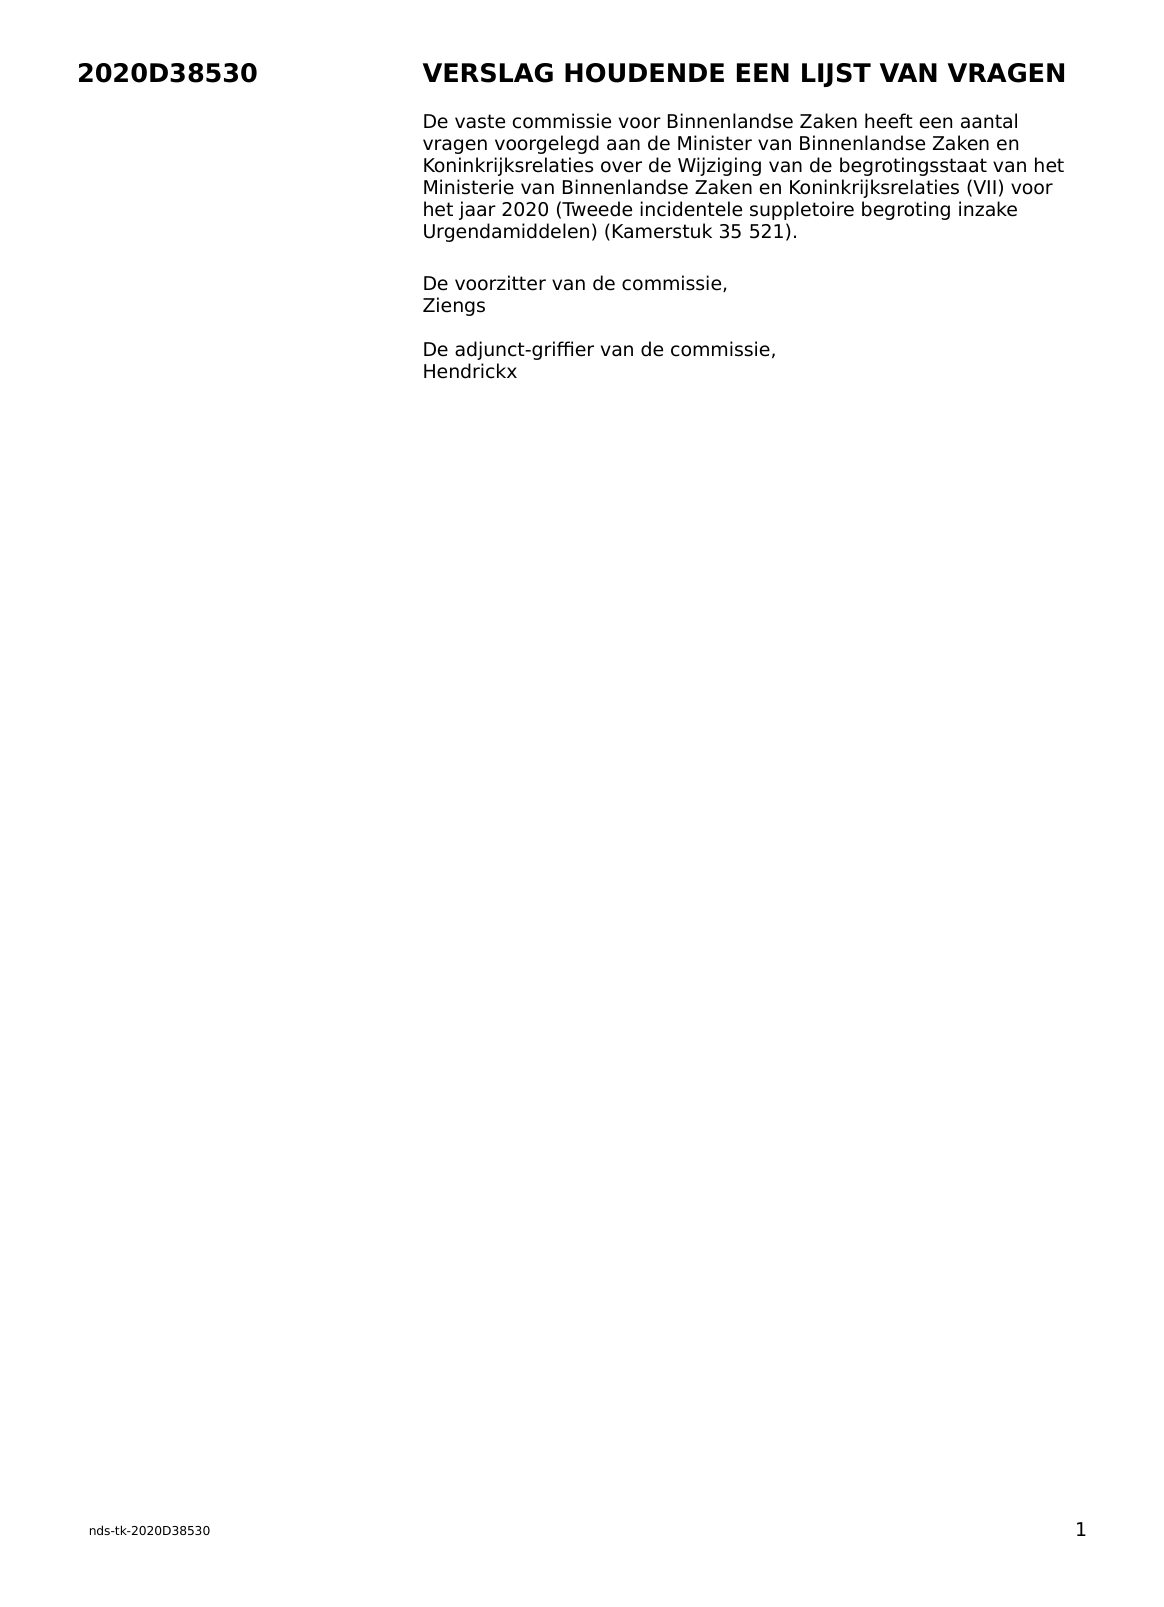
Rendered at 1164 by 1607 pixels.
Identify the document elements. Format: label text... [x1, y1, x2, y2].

text De adjunct-griffier van de commissie, Hendrickx [422, 339, 1087, 383]
text nds-tk-2020D38530 [88, 1524, 323, 1538]
text De vaste commissie voor Binnenlandse Zaken heeft een aantal vragen voorgelegd aan de Minister van Binnenlandse Zaken en Koninkrijksrelaties over de Wijziging van de begrotingsstaat van het Ministerie van Binnenlandse Zaken en Koninkrijksrelaties (VII) voor het jaar 2020 (Tweede incidentele suppletoire begroting inzake Urgendamiddelen) (Kamerstuk 35 521). [422, 111, 1087, 243]
text 2020D38530 VERSLAG HOUDENDE EEN LIJST VAN VRAGEN [77, 59, 1087, 89]
text De voorzitter van de commissie, Ziengs [422, 273, 1087, 317]
